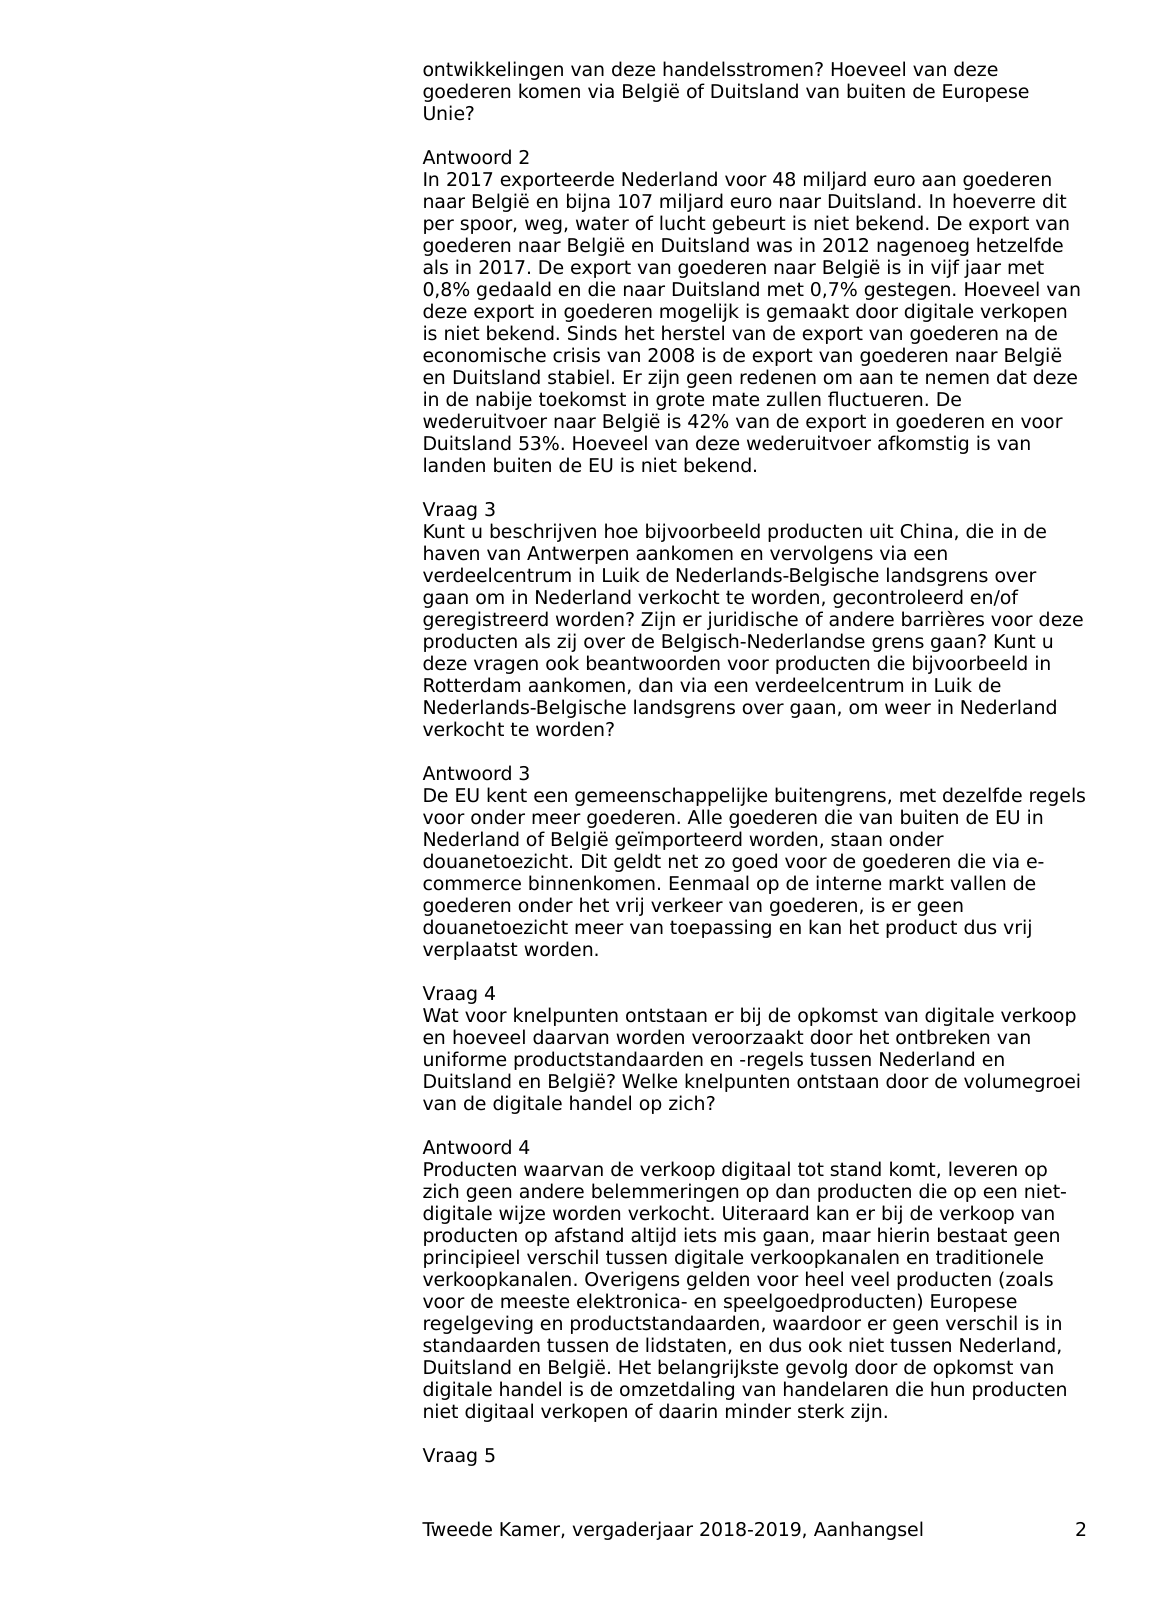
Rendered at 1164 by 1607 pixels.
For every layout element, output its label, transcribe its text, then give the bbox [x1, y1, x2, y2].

text Kunt u beschrijven hoe bijvoorbeeld producten uit China, die in de haven van Antwerpen aankomen en vervolgens via een verdeelcentrum in Luik de Nederlands-Belgische landsgrens over gaan om in Nederland verkocht te worden, gecontroleerd en/of geregistreerd worden? Zijn er juridische of andere barrières voor deze producten als zij over de Belgisch-Nederlandse grens gaan? Kunt u deze vragen ook beantwoorden voor producten die bijvoorbeeld in Rotterdam aankomen, dan via een verdeelcentrum in Luik de Nederlands-Belgische landsgrens over gaan, om weer in Nederland verkocht te worden? [422, 521, 1087, 741]
text Vraag 4 [422, 983, 1087, 1005]
text Antwoord 3 [422, 763, 1087, 785]
text Wat voor knelpunten ontstaan er bij de opkomst van digitale verkoop en hoeveel daarvan worden veroorzaakt door het ontbreken van uniforme productstandaarden en -regels tussen Nederland en Duitsland en België? Welke knelpunten ontstaan door de volumegroei van de digitale handel op zich? [422, 1005, 1087, 1115]
text Producten waarvan de verkoop digitaal tot stand komt, leveren op zich geen andere belemmeringen op dan producten die op een niet-digitale wijze worden verkocht. Uiteraard kan er bij de verkoop van producten op afstand altijd iets mis gaan, maar hierin bestaat geen principieel verschil tussen digitale verkoopkanalen en traditionele verkoopkanalen. Overigens gelden voor heel veel producten (zoals voor de meeste elektronica- en speelgoedproducten) Europese regelgeving en productstandaarden, waardoor er geen verschil is in standaarden tussen de lidstaten, en dus ook niet tussen Nederland, Duitsland en België. Het belangrijkste gevolg door de opkomst van digitale handel is de omzetdaling van handelaren die hun producten niet digitaal verkopen of daarin minder sterk zijn. [422, 1159, 1087, 1423]
text In 2017 exporteerde Nederland voor 48 miljard euro aan goederen naar België en bijna 107 miljard euro naar Duitsland. In hoeverre dit per spoor, weg, water of lucht gebeurt is niet bekend. De export van goederen naar België en Duitsland was in 2012 nagenoeg hetzelfde als in 2017. De export van goederen naar België is in vijf jaar met 0,8% gedaald en die naar Duitsland met 0,7% gestegen. Hoeveel van deze export in goederen mogelijk is gemaakt door digitale verkopen is niet bekend. Sinds het herstel van de export van goederen na de economische crisis van 2008 is de export van goederen naar België en Duitsland stabiel. Er zijn geen redenen om aan te nemen dat deze in de nabije toekomst in grote mate zullen fluctueren. De wederuitvoer naar België is 42% van de export in goederen en voor Duitsland 53%. Hoeveel van deze wederuitvoer afkomstig is van landen buiten de EU is niet bekend. [422, 169, 1087, 477]
text Vraag 5 [422, 1445, 1087, 1467]
text De EU kent een gemeenschappelijke buitengrens, met dezelfde regels voor onder meer goederen. Alle goederen die van buiten de EU in Nederland of België geïmporteerd worden, staan onder douanetoezicht. Dit geldt net zo goed voor de goederen die via e-commerce binnenkomen. Eenmaal op de interne markt vallen de goederen onder het vrij verkeer van goederen, is er geen douanetoezicht meer van toepassing en kan het product dus vrij verplaatst worden. [422, 785, 1087, 961]
text Vraag 3 [422, 499, 1087, 521]
text ontwikkelingen van deze handelsstromen? Hoeveel van deze goederen komen via België of Duitsland van buiten de Europese Unie? [422, 59, 1087, 125]
text Antwoord 2 [422, 147, 1087, 169]
text Antwoord 4 [422, 1137, 1087, 1159]
